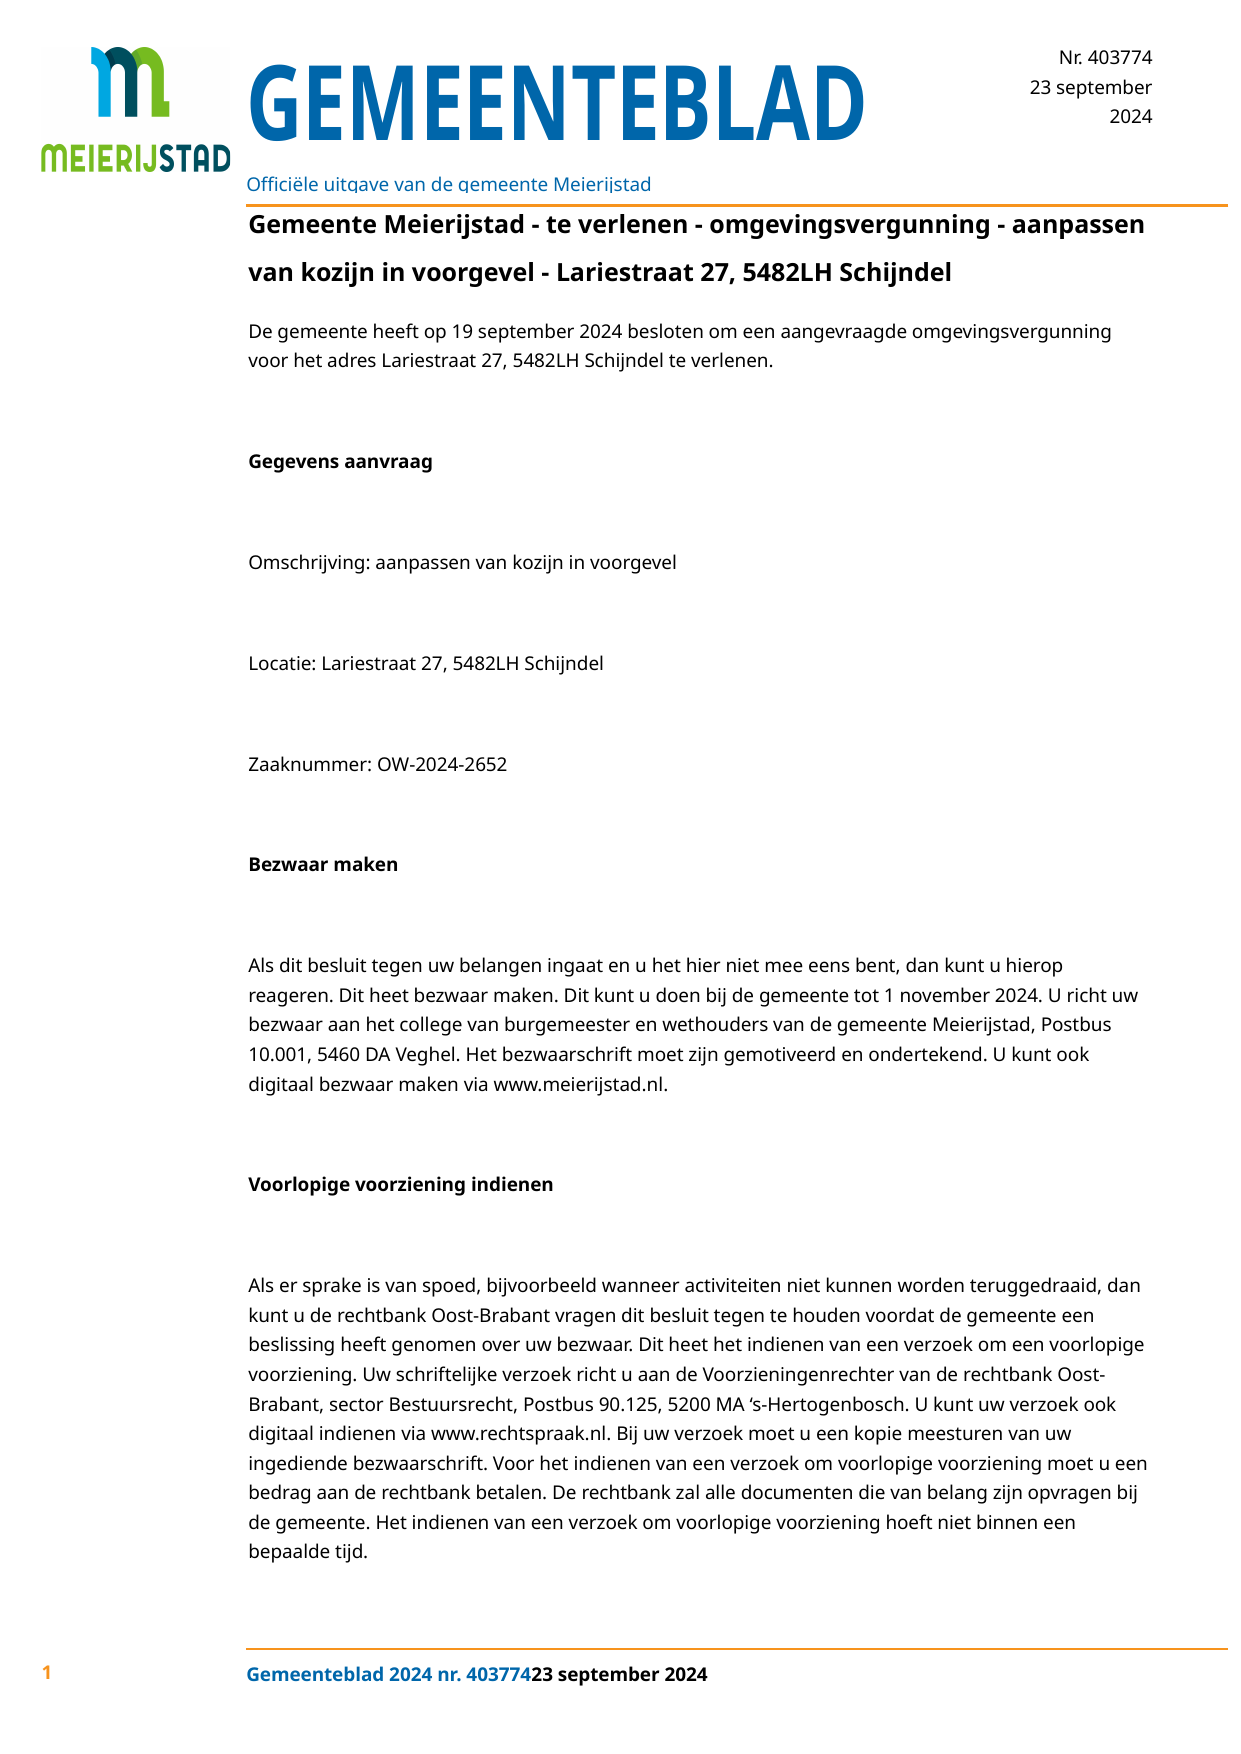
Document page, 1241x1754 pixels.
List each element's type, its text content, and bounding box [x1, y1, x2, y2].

text Omschrijving: aanpassen van kozijn in voorgevel [248, 549, 1152, 575]
text Gegevens aanvraag [248, 448, 1152, 474]
text Voorlopige voorziening indienen [248, 1172, 1152, 1197]
text Als er sprake is van spoed, bijvoorbeeld wanneer activiteiten niet kunnen worden teruggedraaid, dan kunt u de rechtbank Oost-Brabant vragen dit besluit tegen te houden voordat de gemeente een beslissing heeft genomen over uw bezwaar. Dit heet het indienen van een verzoek om een voorlopige voorziening. Uw schriftelijke verzoek richt u aan de Voorzieningenrechter van de rechtbank Oost-Brabant, sector Bestuursrecht, Postbus 90.125, 5200 MA ‘s-Hertogenbosch. U kunt uw verzoek ook digitaal indienen via www.rechtspraak.nl. Bij uw verzoek moet u een kopie meesturen van uw ingediende bezwaarschrift. Voor het indienen van een verzoek om voorlopige voorziening moet u een bedrag aan de rechtbank betalen. De rechtbank zal alle documenten die van belang zijn opvragen bij de gemeente. Het indienen van een verzoek om voorlopige voorziening hoeft niet binnen een bepaalde tijd. [248, 1272, 1152, 1564]
text Zaaknummer: OW-2024-2652 [248, 751, 1152, 777]
text Bezwaar maken [248, 852, 1152, 877]
picture [41, 47, 231, 172]
text De gemeente heeft op 19 september 2024 besloten om een aangevraagde omgevingsvergunning voor het adres Lariestraat 27, 5482LH Schijndel te verlenen. [248, 318, 1152, 373]
text Gemeente Meierijstad - te verlenen - omgevingsvergunning - aanpassen van kozijn in voorgevel - Lariestraat 27, 5482LH Schijndel [248, 207, 1152, 288]
text Locatie: Lariestraat 27, 5482LH Schijndel [248, 650, 1152, 676]
text Als dit besluit tegen uw belangen ingaat en u het hier niet mee eens bent, dan kunt u hierop reageren. Dit heet bezwaar maken. Dit kunt u doen bij de gemeente tot 1 november 2024. U richt uw bezwaar aan het college van burgemeester en wethouders van de gemeente Meierijstad, Postbus 10.001, 5460 DA Veghel. Het bezwaarschrift moet zijn gemotiveerd en ondertekend. U kunt ook digitaal bezwaar maken via www.meierijstad.nl. [248, 952, 1152, 1097]
